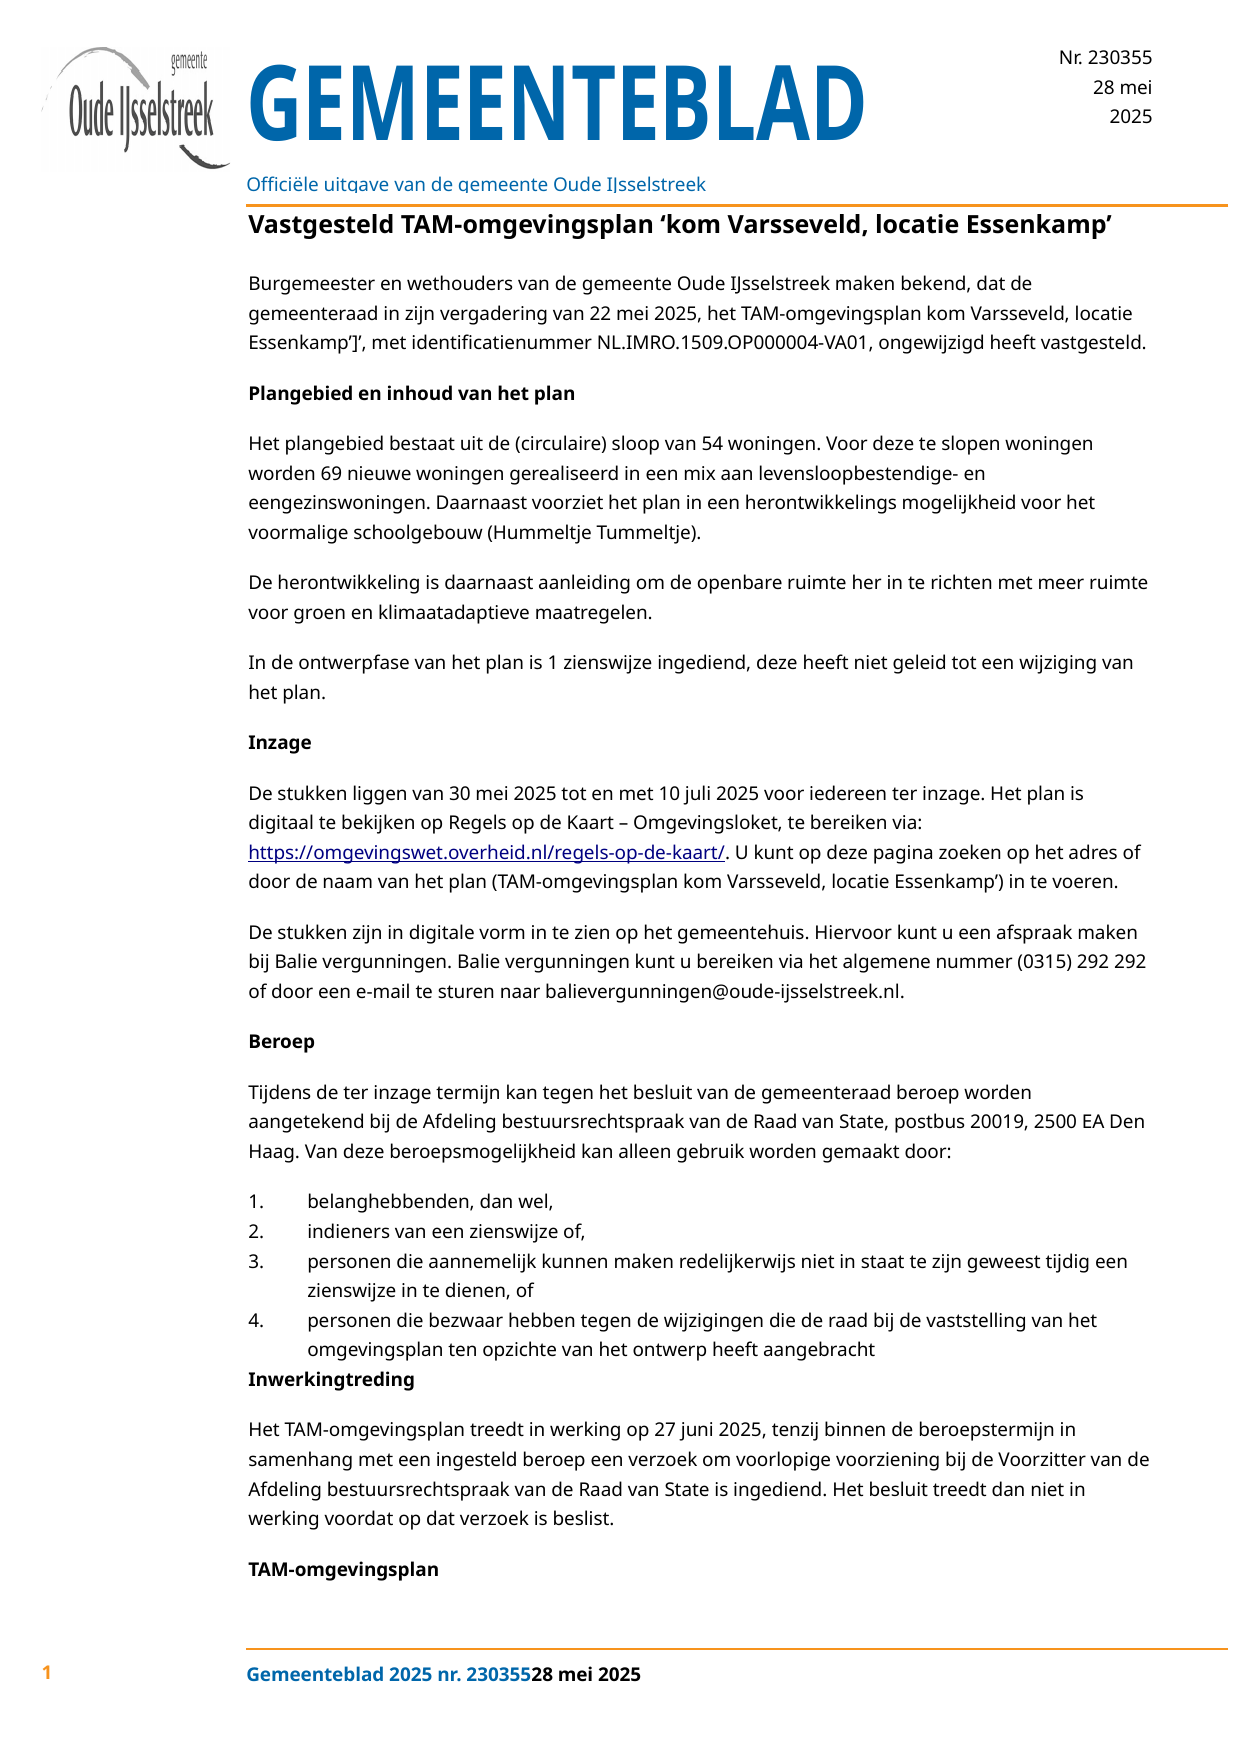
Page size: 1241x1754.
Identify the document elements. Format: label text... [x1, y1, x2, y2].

text Plangebied en inhoud van het plan [248, 380, 1152, 406]
text Het plangebied bestaat uit de (circulaire) sloop van 54 woningen. Voor deze te slopen woningen worden 69 nieuwe woningen gerealiseerd in een mix aan levensloopbestendige- en eengezinswoningen. Daarnaast voorziet het plan in een herontwikkelings mogelijkheid voor het voormalige schoolgebouw (Hummeltje Tummeltje). [248, 430, 1152, 545]
text Burgemeester en wethouders van de gemeente Oude IJsselstreek maken bekend, dat de gemeenteraad in zijn vergadering van 22 mei 2025, het TAM-omgevingsplan kom Varsseveld, locatie Essenkamp’]’, met identificatienummer NL.IMRO.1509.OP000004-VA01, ongewijzigd heeft vastgesteld. [248, 270, 1152, 355]
text Tijdens de ter inzage termijn kan tegen het besluit van de gemeenteraad beroep worden aangetekend bij de Afdeling bestuursrechtspraak van de Raad van State, postbus 20019, 2500 EA Den Haag. Van deze beroepsmogelijkheid kan alleen gebruik worden gemaakt door: [248, 1079, 1152, 1164]
list personen die aannemelijk kunnen maken redelijkerwijs niet in staat te zijn geweest tijdig een zienswijze in te dienen, of [248, 1248, 1152, 1303]
text In de ontwerpfase van het plan is 1 zienswijze ingediend, deze heeft niet geleid tot een wijziging van het plan. [248, 649, 1152, 705]
text Inwerkingtreding [248, 1366, 1152, 1392]
picture [41, 47, 231, 172]
list personen die bezwaar hebben tegen de wijzigingen die de raad bij de vaststelling van het omgevingsplan ten opzichte van het ontwerp heeft aangebracht [248, 1307, 1152, 1362]
text Vastgesteld TAM-omgevingsplan ‘kom Varsseveld, locatie Essenkamp’ [248, 207, 1152, 241]
text De stukken liggen van 30 mei 2025 tot en met 10 juli 2025 voor iedereen ter inzage. Het plan is digitaal te bekijken op Regels op de Kaart – Omgevingsloket, te bereiken via: https://omgevingswet.overheid.nl/regels-op-de-kaart/. U kunt op deze pagina zoeken op het adres of door de naam van het plan (TAM-omgevingsplan kom Varsseveld, locatie Essenkamp’) in te voeren. [248, 780, 1152, 894]
text Het TAM-omgevingsplan treedt in werking op 27 juni 2025, tenzij binnen de beroepstermijn in samenhang met een ingesteld beroep een verzoek om voorlopige voorziening bij de Voorzitter van de Afdeling bestuursrechtspraak van de Raad van State is ingediend. Het besluit treedt dan niet in werking voordat op dat verzoek is beslist. [248, 1417, 1152, 1531]
list belanghebbenden, dan wel, [248, 1189, 1152, 1214]
text De herontwikkeling is daarnaast aanleiding om de openbare ruimte her in te richten met meer ruimte voor groen en klimaatadaptieve maatregelen. [248, 569, 1152, 625]
text TAM-omgevingsplan [248, 1556, 1152, 1581]
text De stukken zijn in digitale vorm in te zien op het gemeentehuis. Hiervoor kunt u een afspraak maken bij Balie vergunningen. Balie vergunningen kunt u bereiken via het algemene nummer (0315) 292 292 of door een e-mail te sturen naar balievergunningen@oude-ijsselstreek.nl. [248, 919, 1152, 1004]
text Inzage [248, 729, 1152, 755]
text Beroep [248, 1029, 1152, 1054]
list indieners van een zienswijze of, [248, 1218, 1152, 1244]
